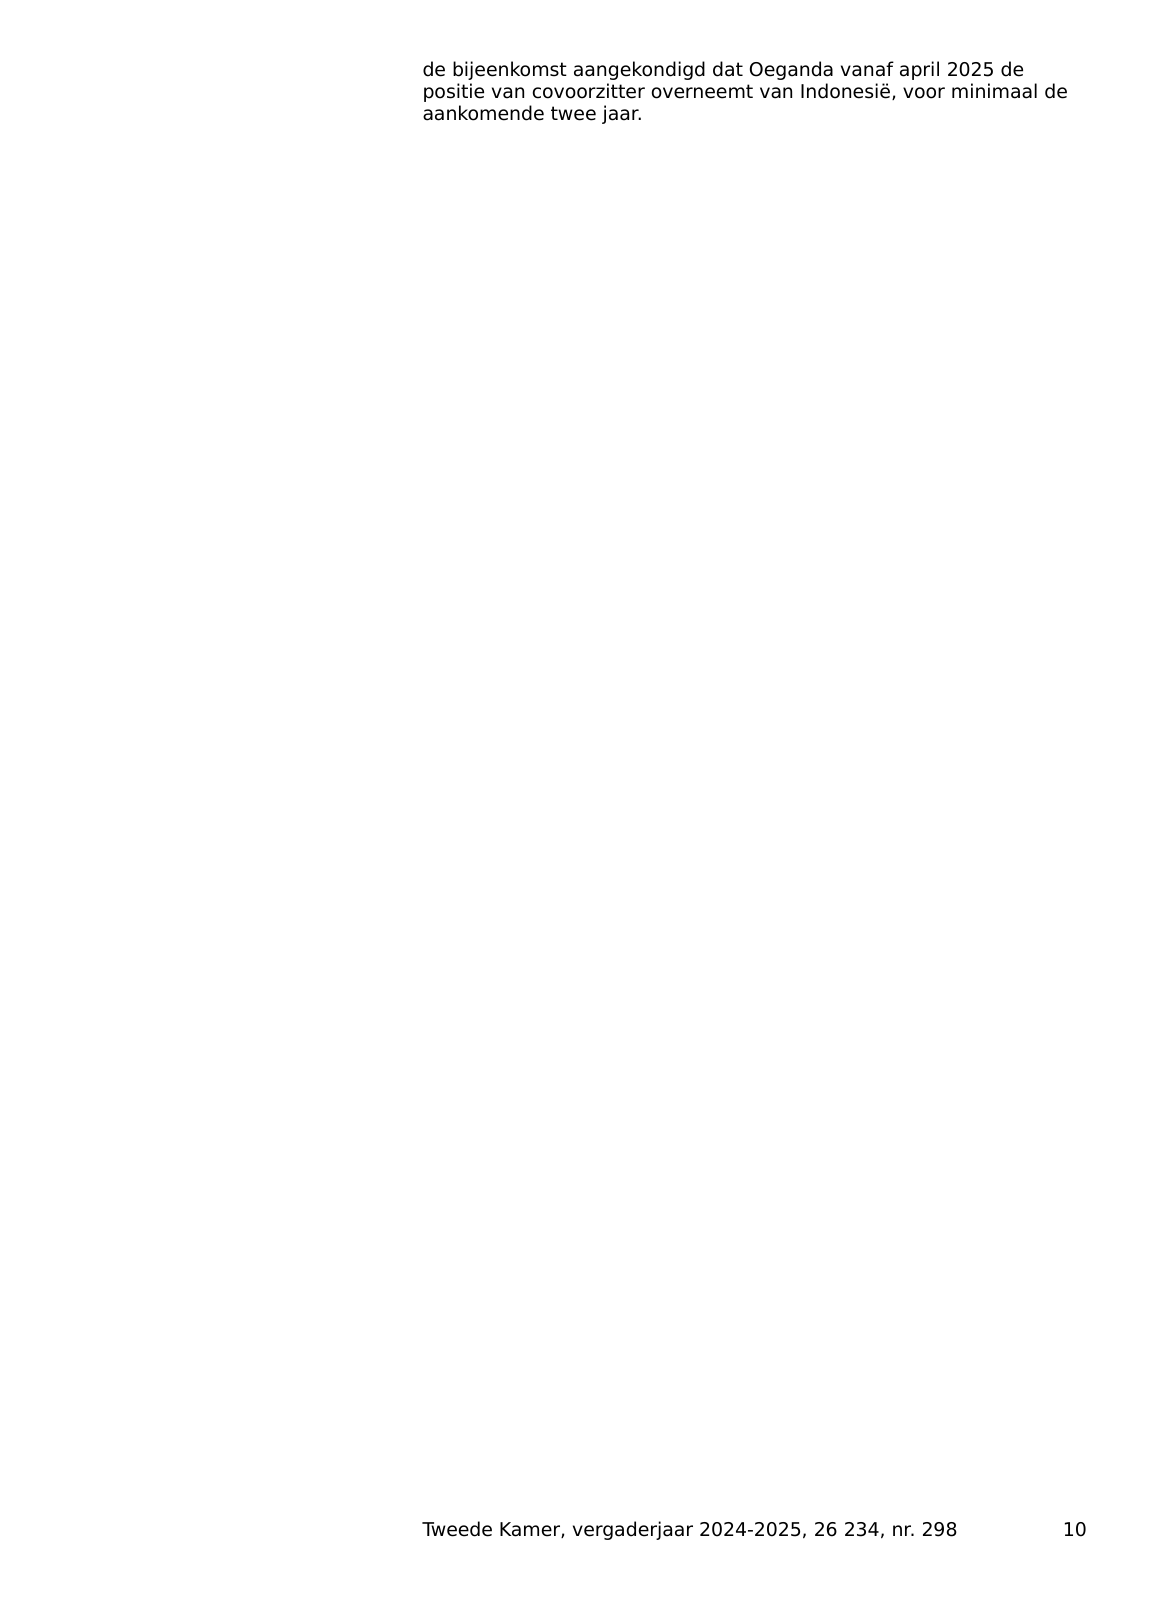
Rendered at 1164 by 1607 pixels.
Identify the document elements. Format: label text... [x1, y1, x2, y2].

text de bijeenkomst aangekondigd dat Oeganda vanaf april 2025 de positie van covoorzitter overneemt van Indonesië, voor minimaal de aankomende twee jaar. [422, 59, 1087, 125]
